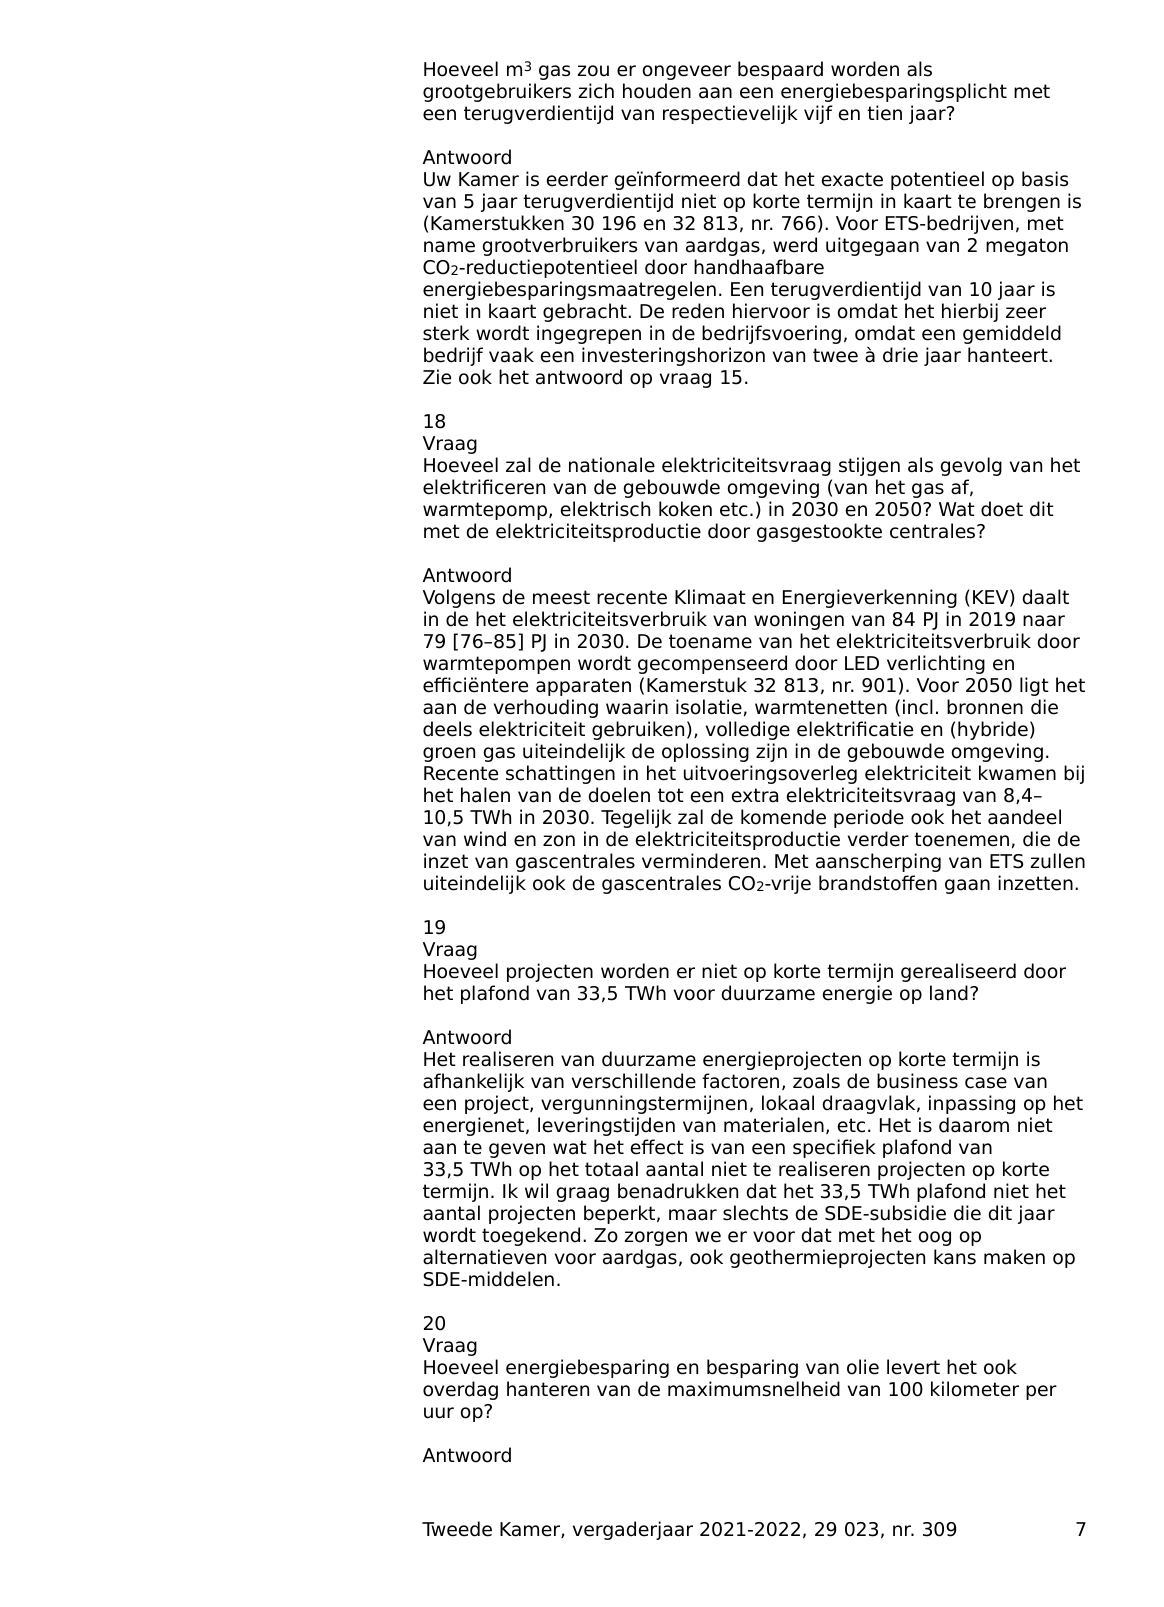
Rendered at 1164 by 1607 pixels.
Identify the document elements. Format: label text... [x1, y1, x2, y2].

text Hoeveel m3 gas zou er ongeveer bespaard worden als grootgebruikers zich houden aan een energiebesparingsplicht met een terugverdientijd van respectievelijk vijf en tien jaar? [422, 59, 1087, 125]
text 19 [422, 917, 1087, 939]
text 18 [422, 411, 1087, 433]
text Antwoord [422, 565, 1087, 587]
text 20 [422, 1313, 1087, 1335]
text Volgens de meest recente Klimaat en Energieverkenning (KEV) daalt in de het elektriciteitsverbruik van woningen van 84 PJ in 2019 naar 79 [76–85] PJ in 2030. De toename van het elektriciteitsverbruik door warmtepompen wordt gecompenseerd door LED verlichting en efficiëntere apparaten (Kamerstuk 32 813, nr. 901). Voor 2050 ligt het aan de verhouding waarin isolatie, warmtenetten (incl. bronnen die deels elektriciteit gebruiken), volledige elektrificatie en (hybride) groen gas uiteindelijk de oplossing zijn in de gebouwde omgeving. Recente schattingen in het uitvoeringsoverleg elektriciteit kwamen bij het halen van de doelen tot een extra elektriciteitsvraag van 8,4–10,5 TWh in 2030. Tegelijk zal de komende periode ook het aandeel van wind en zon in de elektriciteitsproductie verder toenemen, die de inzet van gascentrales verminderen. Met aanscherping van ETS zullen uiteindelijk ook de gascentrales CO2-vrije brandstoffen gaan inzetten. [422, 587, 1087, 895]
text Hoeveel projecten worden er niet op korte termijn gerealiseerd door het plafond van 33,5 TWh voor duurzame energie op land? [422, 961, 1087, 1005]
text Uw Kamer is eerder geïnformeerd dat het exacte potentieel op basis van 5 jaar terugverdientijd niet op korte termijn in kaart te brengen is (Kamerstukken 30 196 en 32 813, nr. 766). Voor ETS-bedrijven, met name grootverbruikers van aardgas, werd uitgegaan van 2 megaton CO2-reductiepotentieel door handhaafbare energiebesparingsmaatregelen. Een terugverdientijd van 10 jaar is niet in kaart gebracht. De reden hiervoor is omdat het hierbij zeer sterk wordt ingegrepen in de bedrijfsvoering, omdat een gemiddeld bedrijf vaak een investeringshorizon van twee à drie jaar hanteert. Zie ook het antwoord op vraag 15. [422, 169, 1087, 389]
text Antwoord [422, 1445, 1087, 1467]
text Hoeveel energiebesparing en besparing van olie levert het ook overdag hanteren van de maximumsnelheid van 100 kilometer per uur op? [422, 1357, 1087, 1423]
text Hoeveel zal de nationale elektriciteitsvraag stijgen als gevolg van het elektrificeren van de gebouwde omgeving (van het gas af, warmtepomp, elektrisch koken etc.) in 2030 en 2050? Wat doet dit met de elektriciteitsproductie door gasgestookte centrales? [422, 455, 1087, 543]
text Antwoord [422, 1027, 1087, 1049]
text Het realiseren van duurzame energieprojecten op korte termijn is afhankelijk van verschillende factoren, zoals de business case van een project, vergunningstermijnen, lokaal draagvlak, inpassing op het energienet, leveringstijden van materialen, etc. Het is daarom niet aan te geven wat het effect is van een specifiek plafond van 33,5 TWh op het totaal aantal niet te realiseren projecten op korte termijn. Ik wil graag benadrukken dat het 33,5 TWh plafond niet het aantal projecten beperkt, maar slechts de SDE-subsidie die dit jaar wordt toegekend. Zo zorgen we er voor dat met het oog op alternatieven voor aardgas, ook geothermieprojecten kans maken op SDE-middelen. [422, 1049, 1087, 1291]
text Antwoord [422, 147, 1087, 169]
text Vraag [422, 939, 1087, 961]
text Vraag [422, 433, 1087, 455]
text Vraag [422, 1335, 1087, 1357]
